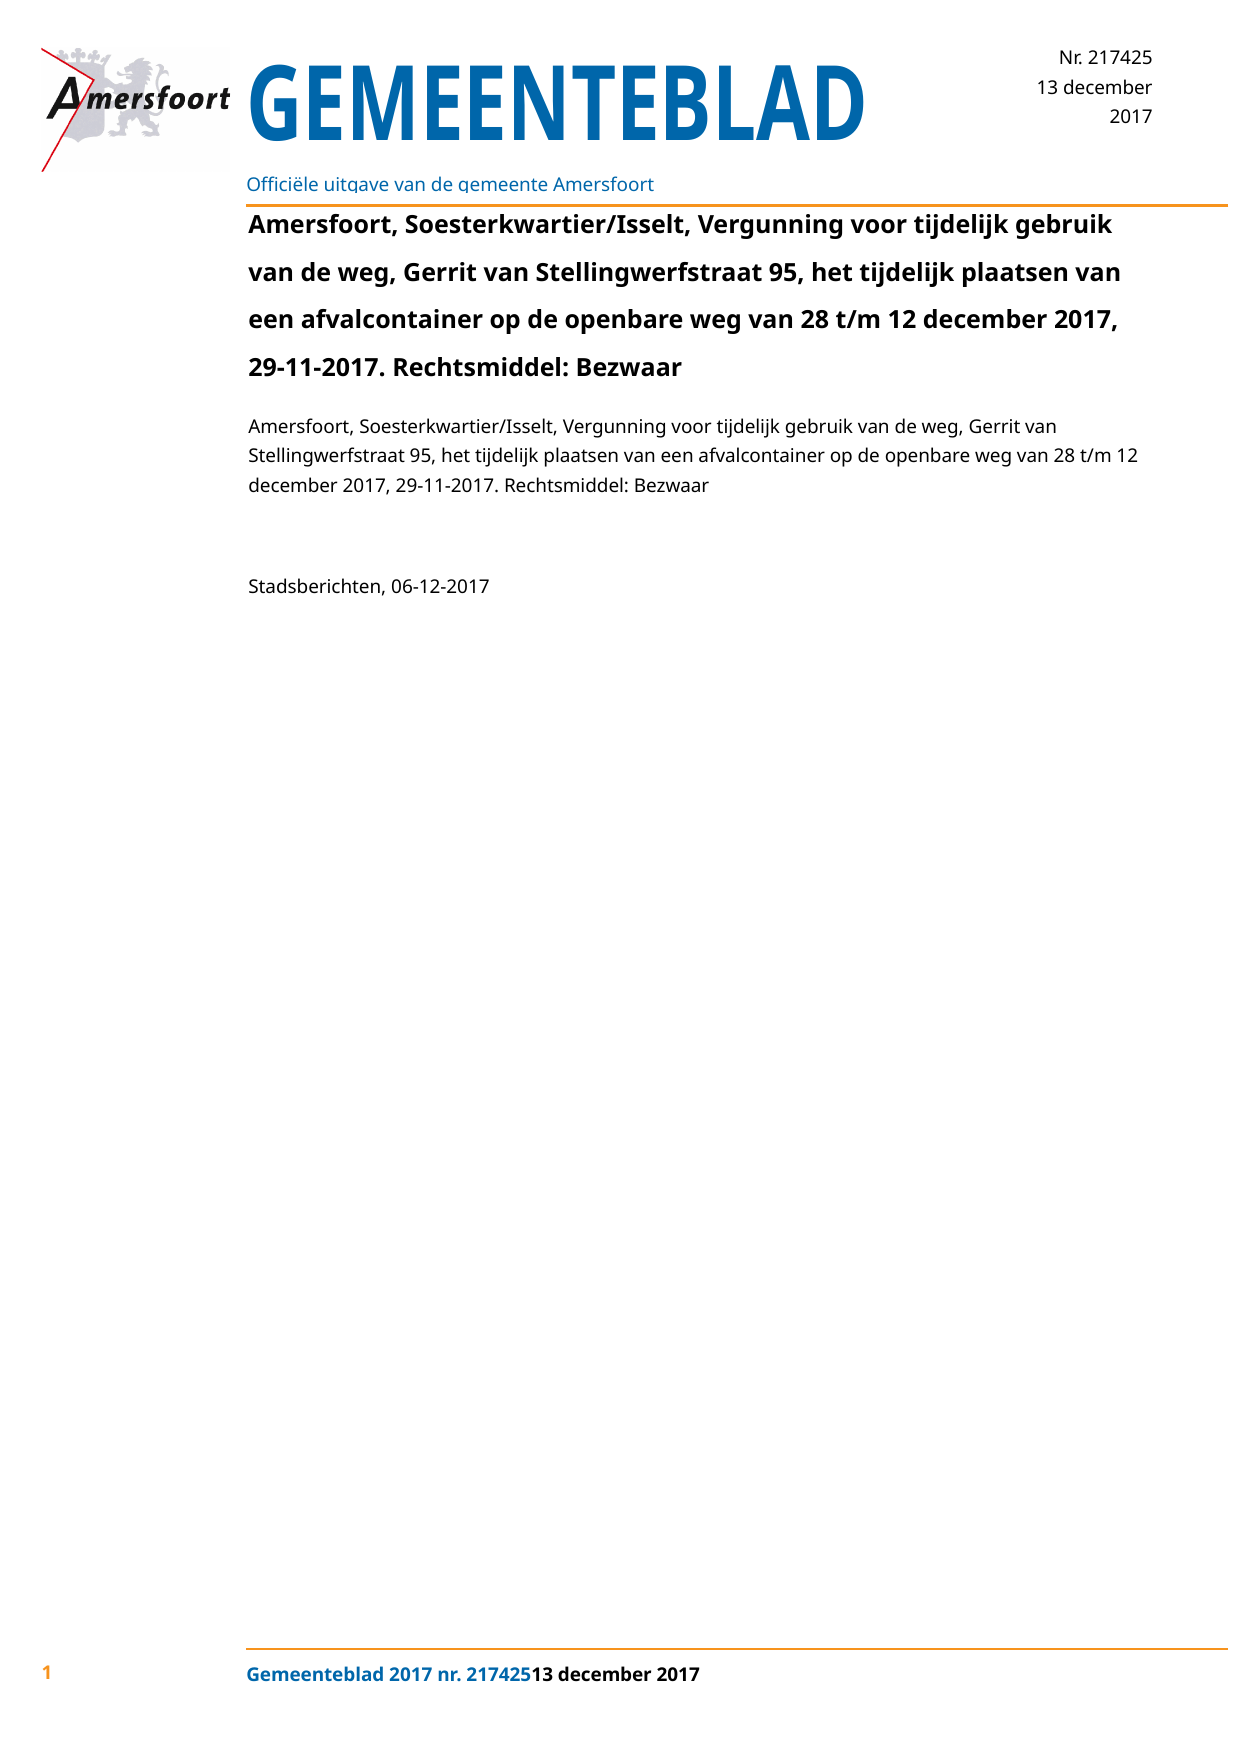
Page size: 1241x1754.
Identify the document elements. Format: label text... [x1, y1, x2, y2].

text Amersfoort, Soesterkwartier/Isselt, Vergunning voor tijdelijk gebruik van de weg, Gerrit van Stellingwerfstraat 95, het tijdelijk plaatsen van een afvalcontainer op de openbare weg van 28 t/m 12 december 2017, 29-11-2017. Rechtsmiddel: Bezwaar [248, 207, 1152, 384]
picture [41, 47, 231, 172]
text Stadsberichten, 06-12-2017 [248, 573, 1152, 599]
text Amersfoort, Soesterkwartier/Isselt, Vergunning voor tijdelijk gebruik van de weg, Gerrit van Stellingwerfstraat 95, het tijdelijk plaatsen van een afvalcontainer op de openbare weg van 28 t/m 12 december 2017, 29-11-2017. Rechtsmiddel: Bezwaar [248, 413, 1152, 498]
